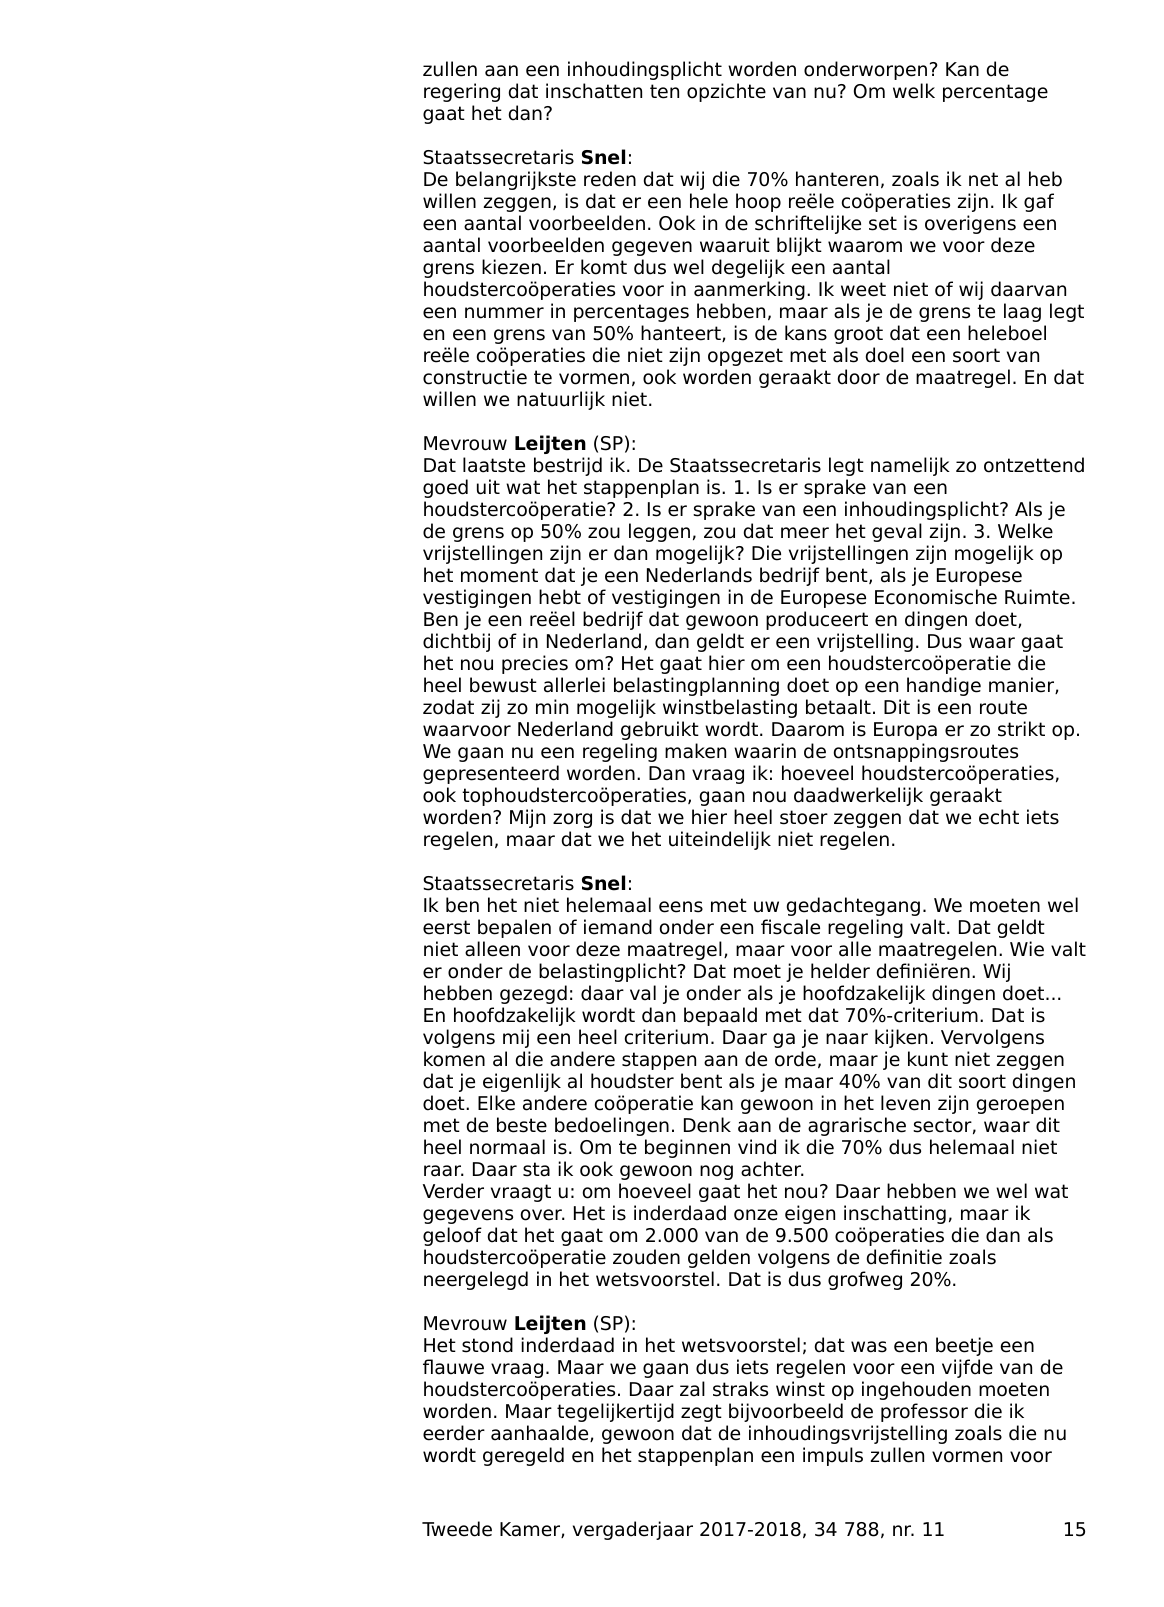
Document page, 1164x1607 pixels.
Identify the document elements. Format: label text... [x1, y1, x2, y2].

text zullen aan een inhoudingsplicht worden onderworpen? Kan de regering dat inschatten ten opzichte van nu? Om welk percentage gaat het dan? [422, 59, 1087, 125]
text Mevrouw Leijten (SP): [422, 433, 1087, 455]
text Het stond inderdaad in het wetsvoorstel; dat was een beetje een flauwe vraag. Maar we gaan dus iets regelen voor een vijfde van de houdstercoöperaties. Daar zal straks winst op ingehouden moeten worden. Maar tegelijkertijd zegt bijvoorbeeld de professor die ik eerder aanhaalde, gewoon dat de inhoudingsvrijstelling zoals die nu wordt geregeld en het stappenplan een impuls zullen vormen voor [422, 1335, 1087, 1467]
text Staatssecretaris Snel: [422, 147, 1087, 169]
text Staatssecretaris Snel: [422, 873, 1087, 895]
text Ik ben het niet helemaal eens met uw gedachtegang. We moeten wel eerst bepalen of iemand onder een fiscale regeling valt. Dat geldt niet alleen voor deze maatregel, maar voor alle maatregelen. Wie valt er onder de belastingplicht? Dat moet je helder definiëren. Wij hebben gezegd: daar val je onder als je hoofdzakelijk dingen doet... En hoofdzakelijk wordt dan bepaald met dat 70%-criterium. Dat is volgens mij een heel criterium. Daar ga je naar kijken. Vervolgens komen al die andere stappen aan de orde, maar je kunt niet zeggen dat je eigenlijk al houdster bent als je maar 40% van dit soort dingen doet. Elke andere coöperatie kan gewoon in het leven zijn geroepen met de beste bedoelingen. Denk aan de agrarische sector, waar dit heel normaal is. Om te beginnen vind ik die 70% dus helemaal niet raar. Daar sta ik ook gewoon nog achter. [422, 895, 1087, 1181]
text De belangrijkste reden dat wij die 70% hanteren, zoals ik net al heb willen zeggen, is dat er een hele hoop reële coöperaties zijn. Ik gaf een aantal voorbeelden. Ook in de schriftelijke set is overigens een aantal voorbeelden gegeven waaruit blijkt waarom we voor deze grens kiezen. Er komt dus wel degelijk een aantal houdstercoöperaties voor in aanmerking. Ik weet niet of wij daarvan een nummer in percentages hebben, maar als je de grens te laag legt en een grens van 50% hanteert, is de kans groot dat een heleboel reële coöperaties die niet zijn opgezet met als doel een soort van constructie te vormen, ook worden geraakt door de maatregel. En dat willen we natuurlijk niet. [422, 169, 1087, 411]
text Dat laatste bestrijd ik. De Staatssecretaris legt namelijk zo ontzettend goed uit wat het stappenplan is. 1. Is er sprake van een houdstercoöperatie? 2. Is er sprake van een inhoudingsplicht? Als je de grens op 50% zou leggen, zou dat meer het geval zijn. 3. Welke vrijstellingen zijn er dan mogelijk? Die vrijstellingen zijn mogelijk op het moment dat je een Nederlands bedrijf bent, als je Europese vestigingen hebt of vestigingen in de Europese Economische Ruimte. Ben je een reëel bedrijf dat gewoon produceert en dingen doet, dichtbij of in Nederland, dan geldt er een vrijstelling. Dus waar gaat het nou precies om? Het gaat hier om een houdstercoöperatie die heel bewust allerlei belastingplanning doet op een handige manier, zodat zij zo min mogelijk winstbelasting betaalt. Dit is een route waarvoor Nederland gebruikt wordt. Daarom is Europa er zo strikt op. We gaan nu een regeling maken waarin de ontsnappingsroutes gepresenteerd worden. Dan vraag ik: hoeveel houdstercoöperaties, ook tophoudstercoöperaties, gaan nou daadwerkelijk geraakt worden? Mijn zorg is dat we hier heel stoer zeggen dat we echt iets regelen, maar dat we het uiteindelijk niet regelen. [422, 455, 1087, 851]
text Mevrouw Leijten (SP): [422, 1313, 1087, 1335]
text Verder vraagt u: om hoeveel gaat het nou? Daar hebben we wel wat gegevens over. Het is inderdaad onze eigen inschatting, maar ik geloof dat het gaat om 2.000 van de 9.500 coöperaties die dan als houdstercoöperatie zouden gelden volgens de definitie zoals neergelegd in het wetsvoorstel. Dat is dus grofweg 20%. [422, 1181, 1087, 1291]
